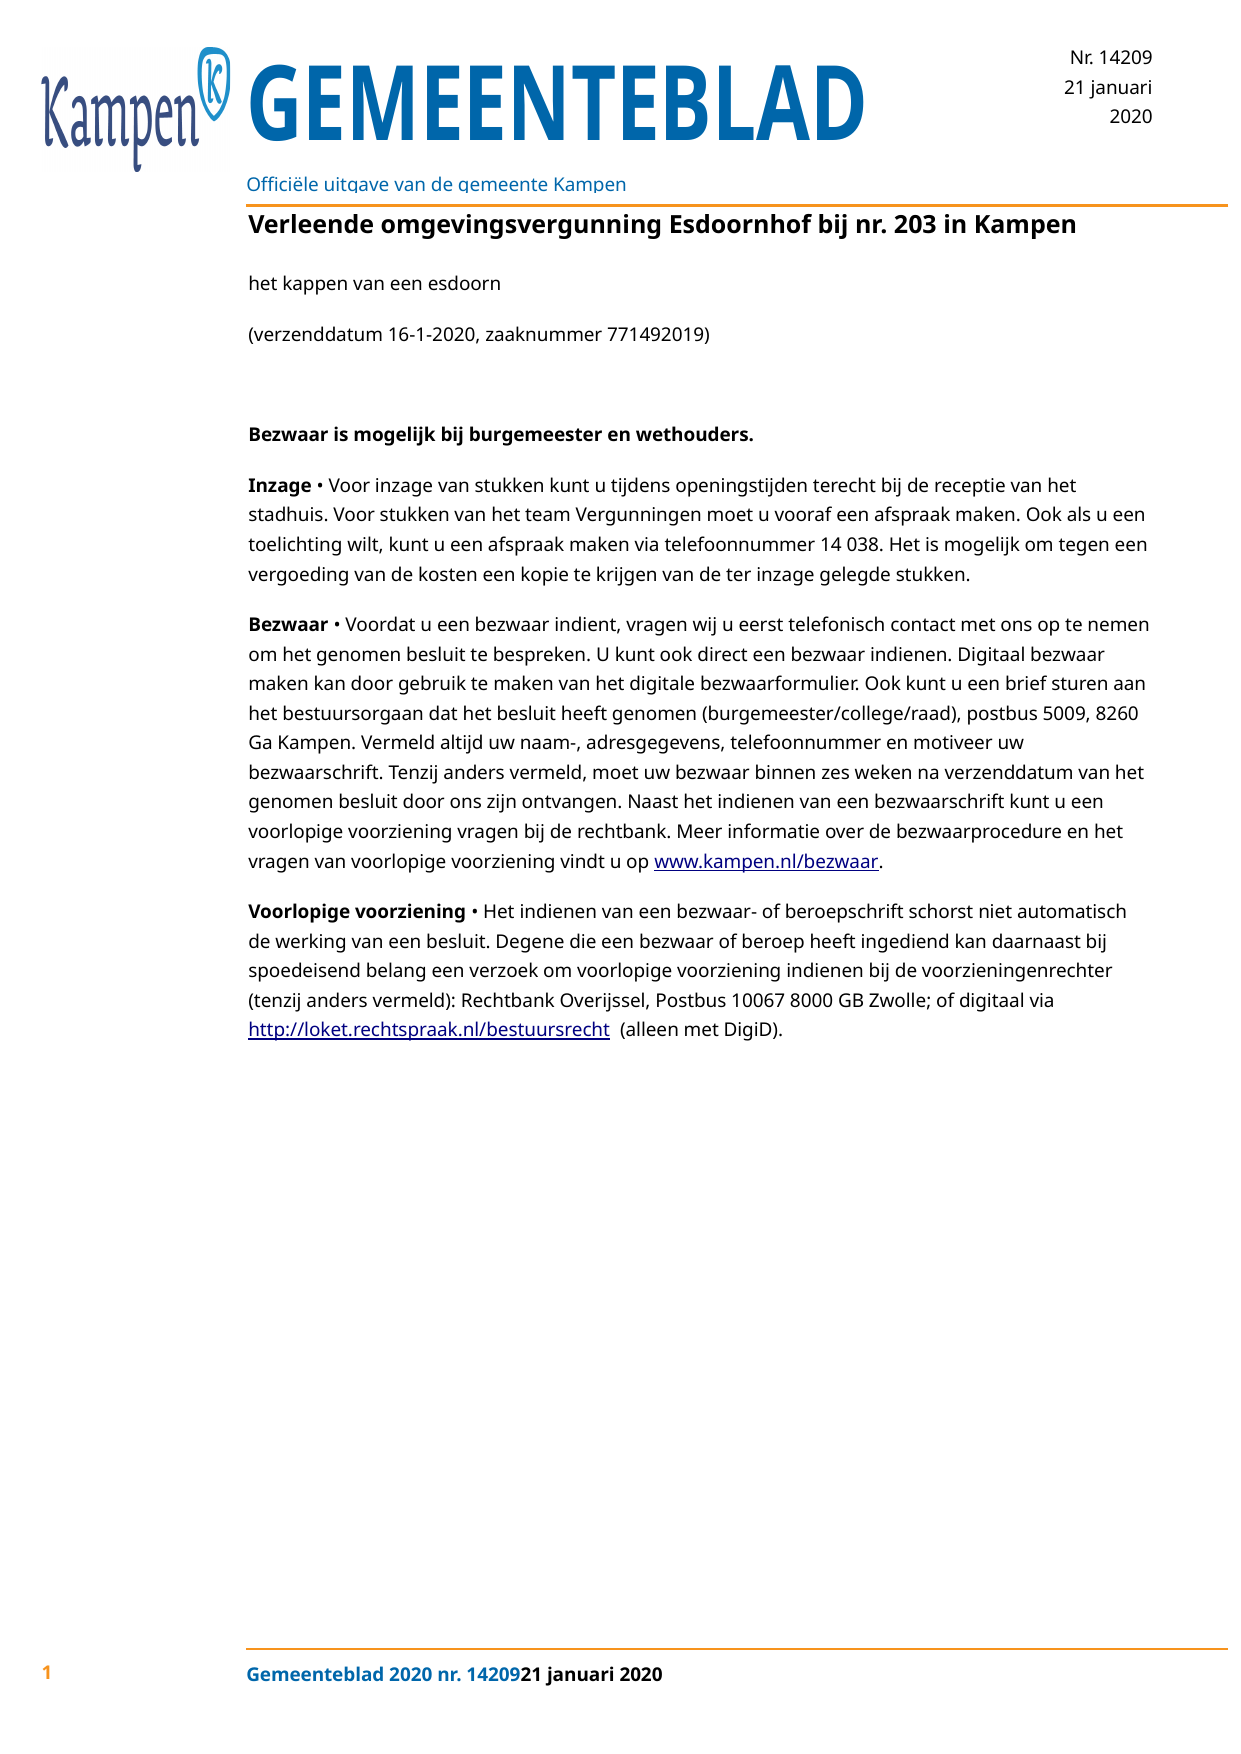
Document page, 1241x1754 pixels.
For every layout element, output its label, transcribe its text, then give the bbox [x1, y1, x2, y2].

text het kappen van een esdoorn [248, 270, 1152, 296]
picture [41, 47, 231, 172]
text Bezwaar is mogelijk bij burgemeester en wethouders. [248, 422, 1152, 447]
text Verleende omgevingsvergunning Esdoornhof bij nr. 203 in Kampen [248, 207, 1152, 241]
text Bezwaar • Voordat u een bezwaar indient, vragen wij u eerst telefonisch contact met ons op te nemen om het genomen besluit te bespreken. U kunt ook direct een bezwaar indienen. Digitaal bezwaar maken kan door gebruik te maken van het digitale bezwaarformulier. Ook kunt u een brief sturen aan het bestuursorgaan dat het besluit heeft genomen (burgemeester/college/raad), postbus 5009, 8260 Ga Kampen. Vermeld altijd uw naam-, adresgegevens, telefoonnummer en motiveer uw bezwaarschrift. Tenzij anders vermeld, moet uw bezwaar binnen zes weken na verzenddatum van het genomen besluit door ons zijn ontvangen. Naast het indienen van een bezwaarschrift kunt u een voorlopige voorziening vragen bij de rechtbank. Meer informatie over de bezwaarprocedure en het vragen van voorlopige voorziening vindt u op www.kampen.nl/bezwaar. [248, 611, 1152, 873]
text Inzage • Voor inzage van stukken kunt u tijdens openingstijden terecht bij de receptie van het stadhuis. Voor stukken van het team Vergunningen moet u vooraf een afspraak maken. Ook als u een toelichting wilt, kunt u een afspraak maken via telefoonnummer 14 038. Het is mogelijk om tegen een vergoeding van de kosten een kopie te krijgen van de ter inzage gelegde stukken. [248, 472, 1152, 586]
text Voorlopige voorziening • Het indienen van een bezwaar- of beroepschrift schorst niet automatisch de werking van een besluit. Degene die een bezwaar of beroep heeft ingediend kan daarnaast bij spoedeisend belang een verzoek om voorlopige voorziening indienen bij de voorzieningenrechter (tenzij anders vermeld): Rechtbank Overijssel, Postbus 10067 8000 GB Zwolle; of digitaal via http://loket.rechtspraak.nl/bestuursrecht (alleen met DigiD). [248, 898, 1152, 1042]
text (verzenddatum 16-1-2020, zaaknummer 771492019) [248, 321, 1152, 346]
